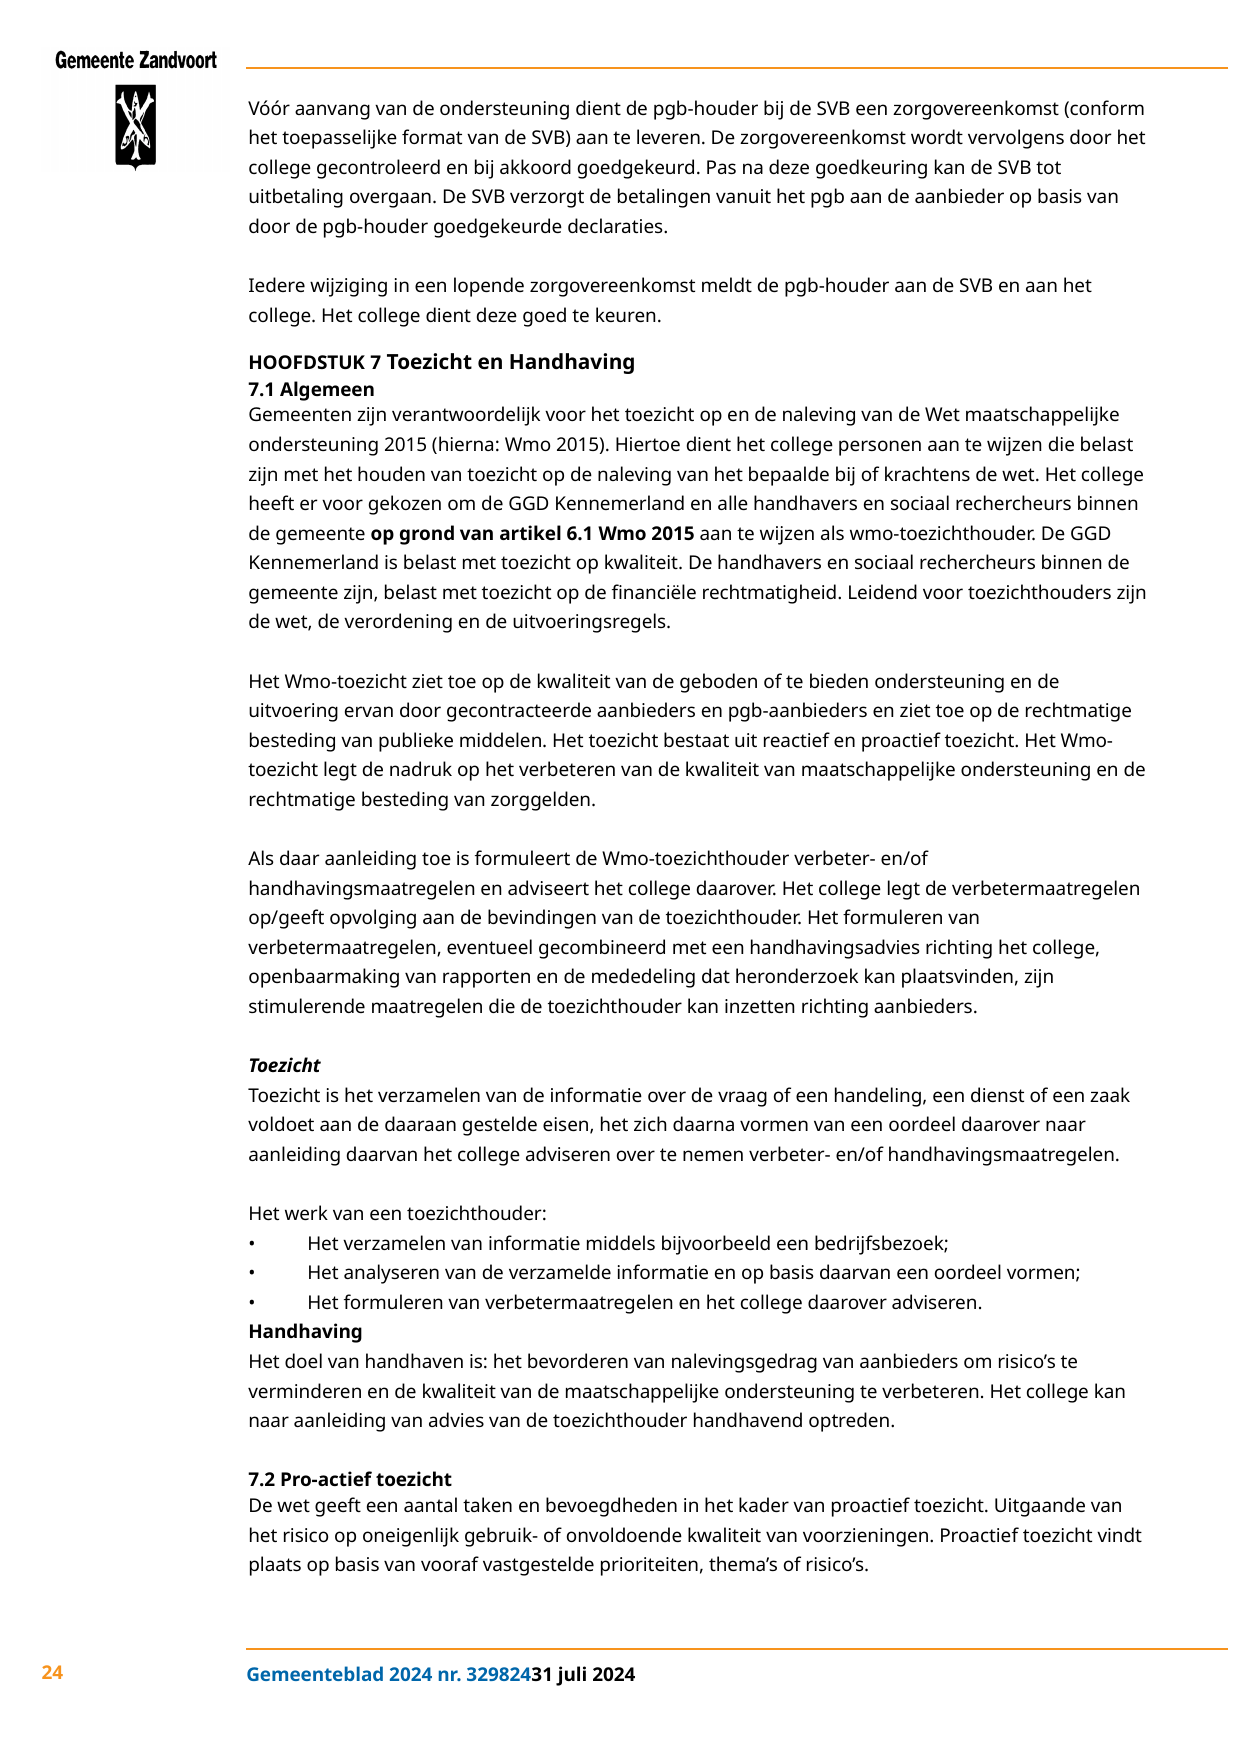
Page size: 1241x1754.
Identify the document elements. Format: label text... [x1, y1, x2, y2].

picture [41, 47, 231, 172]
text Toezicht is het verzamelen van de informatie over de vraag of een handeling, een dienst of een zaak voldoet aan de daaraan gestelde eisen, het zich daarna vormen van een oordeel daarover naar aanleiding daarvan het college adviseren over te nemen verbeter- en/of handhavingsmaatregelen. [248, 1082, 1152, 1167]
text Toezicht [248, 1052, 1152, 1078]
text Gemeenten zijn verantwoordelijk voor het toezicht op en de naleving van de Wet maatschappelijke ondersteuning 2015 (hierna: Wmo 2015). Hiertoe dient het college personen aan te wijzen die belast zijn met het houden van toezicht op de naleving van het bepaalde bij of krachtens de wet. Het college heeft er voor gekozen om de GGD Kennemerland en alle handhavers en sociaal rechercheurs binnen de gemeente op grond van artikel 6.1 Wmo 2015 aan te wijzen als wmo-toezichthouder. De GGD Kennemerland is belast met toezicht op kwaliteit. De handhavers en sociaal rechercheurs binnen de gemeente zijn, belast met toezicht op de financiële rechtmatigheid. Leidend voor toezichthouders zijn de wet, de verordening en de uitvoeringsregels. [248, 402, 1152, 634]
text Iedere wijziging in een lopende zorgovereenkomst meldt de pgb-houder aan de SVB en aan het college. Het college dient deze goed te keuren. [248, 272, 1152, 328]
list Het verzamelen van informatie middels bijvoorbeeld een bedrijfsbezoek; [248, 1230, 1152, 1256]
text Het doel van handhaven is: het bevorderen van nalevingsgedrag van aanbieders om risico’s te verminderen en de kwaliteit van de maatschappelijke ondersteuning te verbeteren. Het college kan naar aanleiding van advies van de toezichthouder handhavend optreden. [248, 1348, 1152, 1433]
list Het analyseren van de verzamelde informatie en op basis daarvan een oordeel vormen; [248, 1259, 1152, 1285]
text 7.1 Algemeen [248, 376, 1152, 402]
text Handhaving [248, 1319, 1152, 1344]
text Vóór aanvang van de ondersteuning dient de pgb-houder bij de SVB een zorgovereenkomst (conform het toepasselijke format van de SVB) aan te leveren. De zorgovereenkomst wordt vervolgens door het college gecontroleerd en bij akkoord goedgekeurd. Pas na deze goedkeuring kan de SVB tot uitbetaling overgaan. De SVB verzorgt de betalingen vanuit het pgb aan de aanbieder op basis van door de pgb-houder goedgekeurde declaraties. [248, 95, 1152, 239]
text HOOFDSTUK 7 Toezicht en Handhaving [248, 347, 1152, 376]
text Als daar aanleiding toe is formuleert de Wmo-toezichthouder verbeter- en/of handhavingsmaatregelen en adviseert het college daarover. Het college legt de verbetermaatregelen op/geeft opvolging aan de bevindingen van de toezichthouder. Het formuleren van verbetermaatregelen, eventueel gecombineerd met een handhavingsadvies richting het college, openbaarmaking van rapporten en de mededeling dat heronderzoek kan plaatsvinden, zijn stimulerende maatregelen die de toezichthouder kan inzetten richting aanbieders. [248, 845, 1152, 1019]
text Het werk van een toezichthouder: [248, 1200, 1152, 1226]
list Het formuleren van verbetermaatregelen en het college daarover adviseren. [248, 1289, 1152, 1315]
text De wet geeft een aantal taken en bevoegdheden in het kader van proactief toezicht. Uitgaande van het risico op oneigenlijk gebruik- of onvoldoende kwaliteit van voorzieningen. Proactief toezicht vindt plaats op basis van vooraf vastgestelde prioriteiten, thema’s of risico’s. [248, 1492, 1152, 1577]
text Het Wmo-toezicht ziet toe op de kwaliteit van de geboden of te bieden ondersteuning en de uitvoering ervan door gecontracteerde aanbieders en pgb-aanbieders en ziet toe op de rechtmatige besteding van publieke middelen. Het toezicht bestaat uit reactief en proactief toezicht. Het Wmo-toezicht legt de nadruk op het verbeteren van de kwaliteit van maatschappelijke ondersteuning en de rechtmatige besteding van zorggelden. [248, 668, 1152, 812]
text 7.2 Pro-actief toezicht [248, 1467, 1152, 1492]
